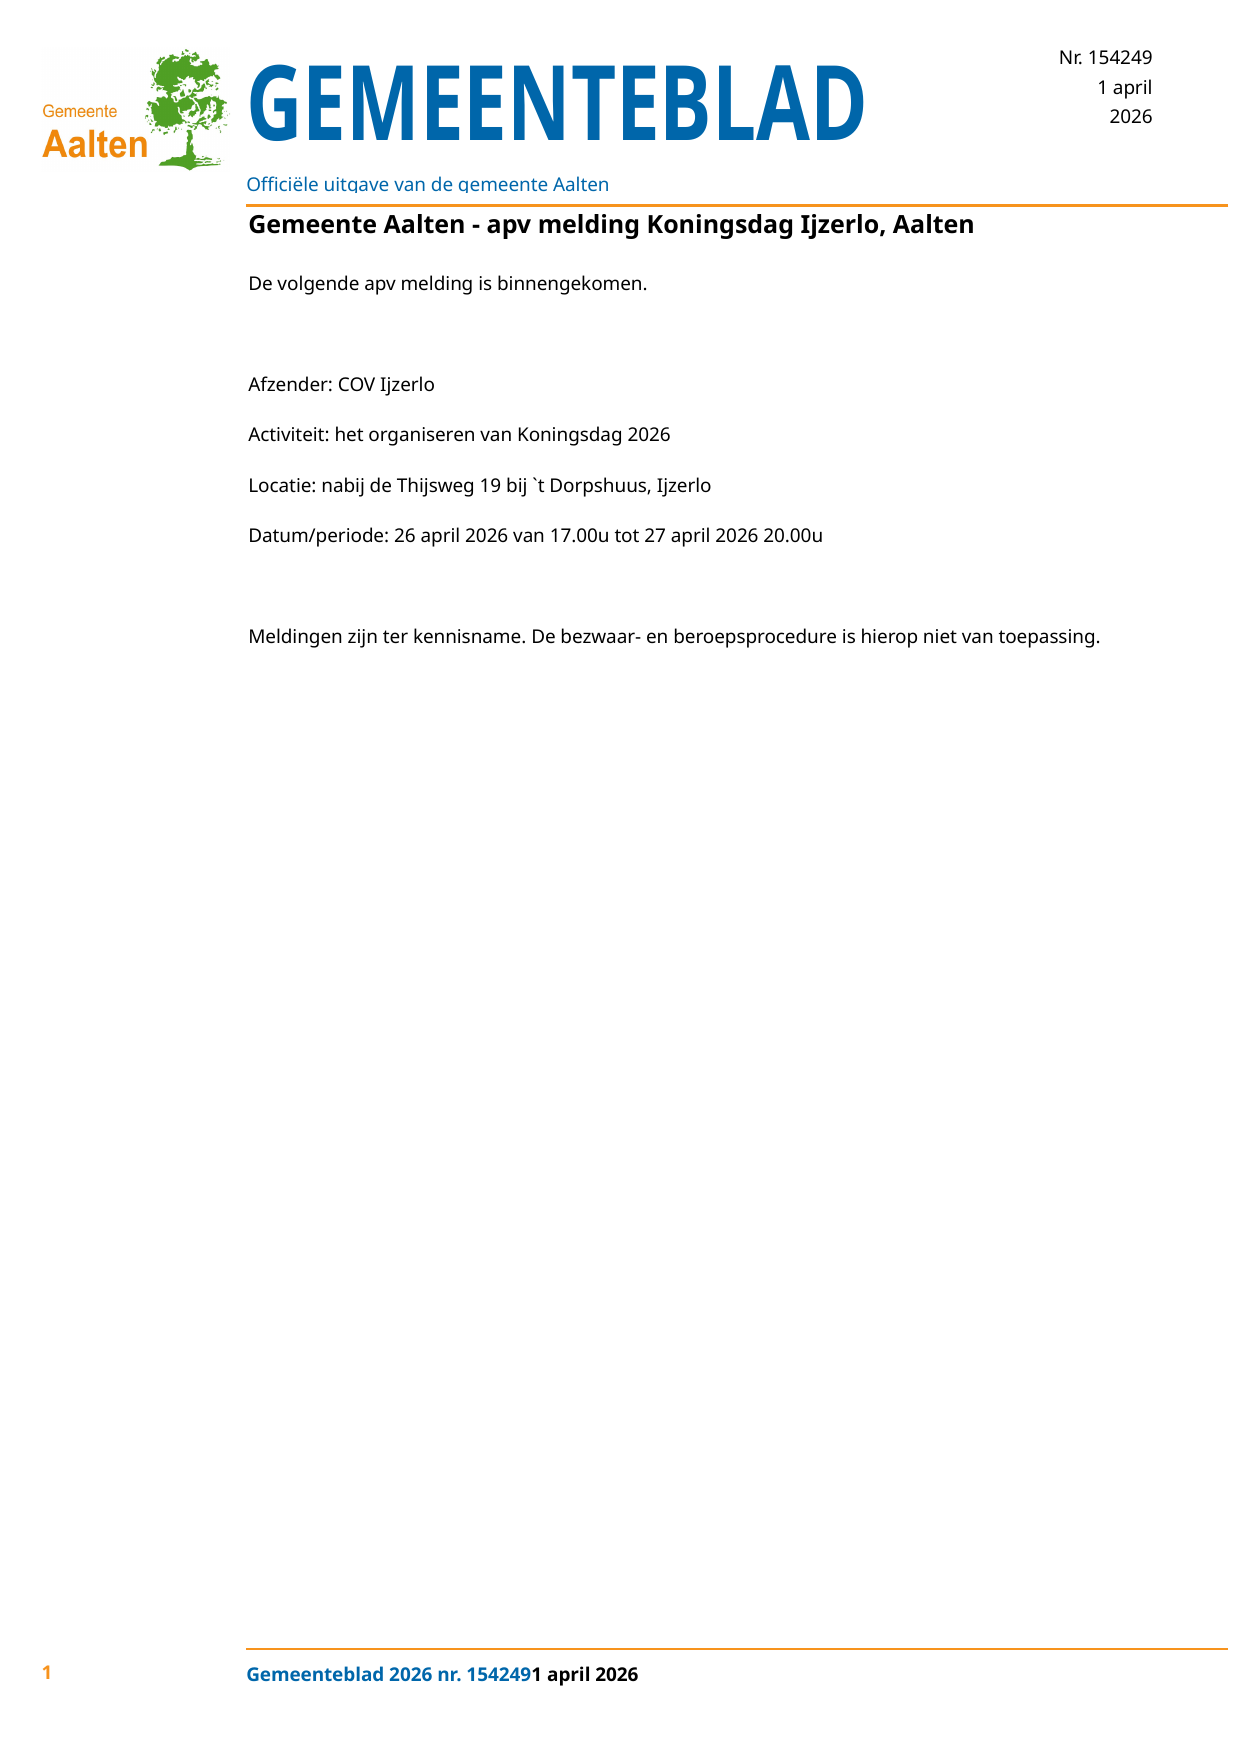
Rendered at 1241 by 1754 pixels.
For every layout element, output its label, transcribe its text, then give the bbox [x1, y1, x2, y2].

text Gemeente Aalten - apv melding Koningsdag Ijzerlo, Aalten [248, 207, 1152, 241]
text Meldingen zijn ter kennisname. De bezwaar- en beroepsprocedure is hierop niet van toepassing. [248, 623, 1152, 649]
picture [41, 47, 231, 172]
text Afzender: COV Ijzerlo [248, 371, 1152, 397]
text Activiteit: het organiseren van Koningsdag 2026 [248, 422, 1152, 447]
text De volgende apv melding is binnengekomen. [248, 270, 1152, 296]
text Datum/periode: 26 april 2026 van 17.00u tot 27 april 2026 20.00u [248, 522, 1152, 548]
text Locatie: nabij de Thijsweg 19 bij `t Dorpshuus, Ijzerlo [248, 472, 1152, 498]
